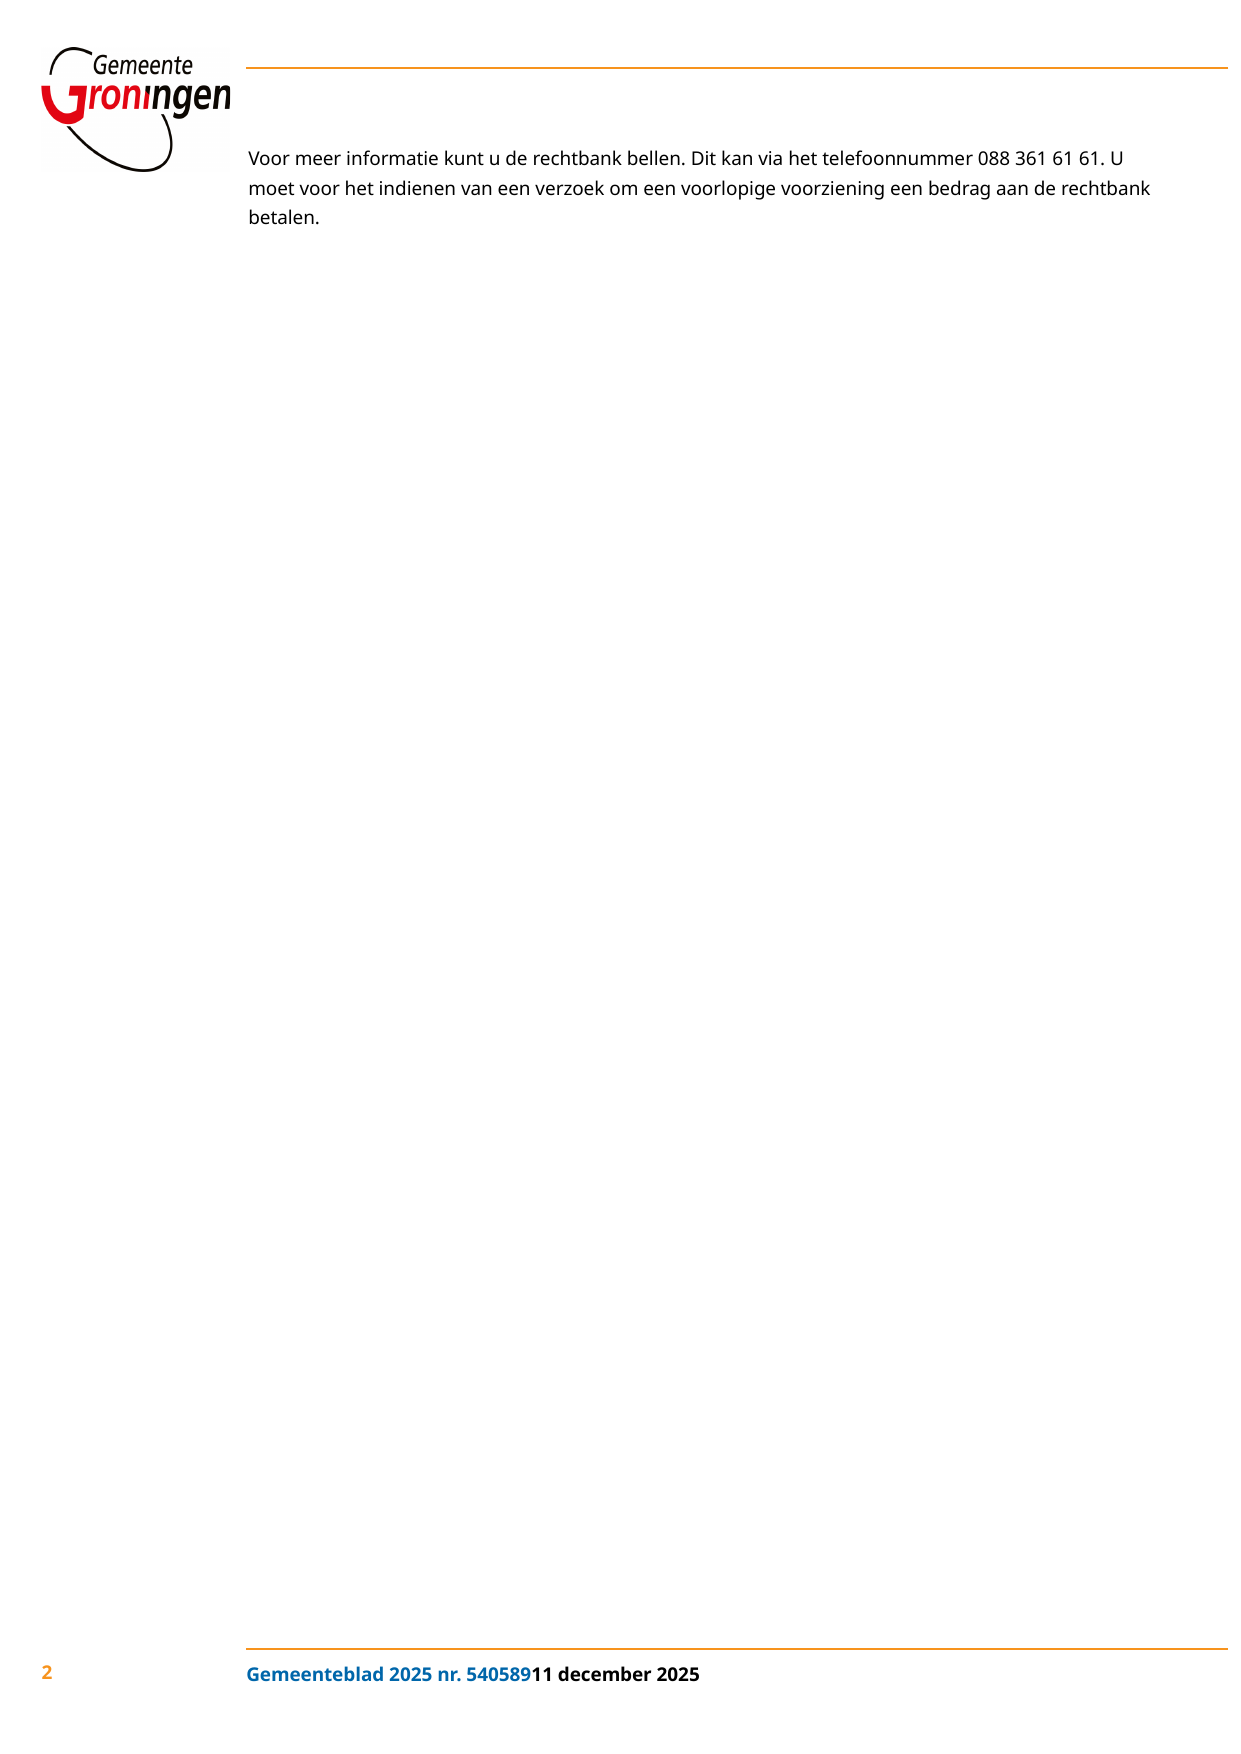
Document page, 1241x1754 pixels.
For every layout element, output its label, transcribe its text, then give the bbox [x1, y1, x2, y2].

text Voor meer informatie kunt u de rechtbank bellen. Dit kan via het telefoonnummer 088 361 61 61. U moet voor het indienen van een verzoek om een voorlopige voorziening een bedrag aan de rechtbank betalen. [248, 145, 1152, 230]
picture [41, 47, 231, 172]
